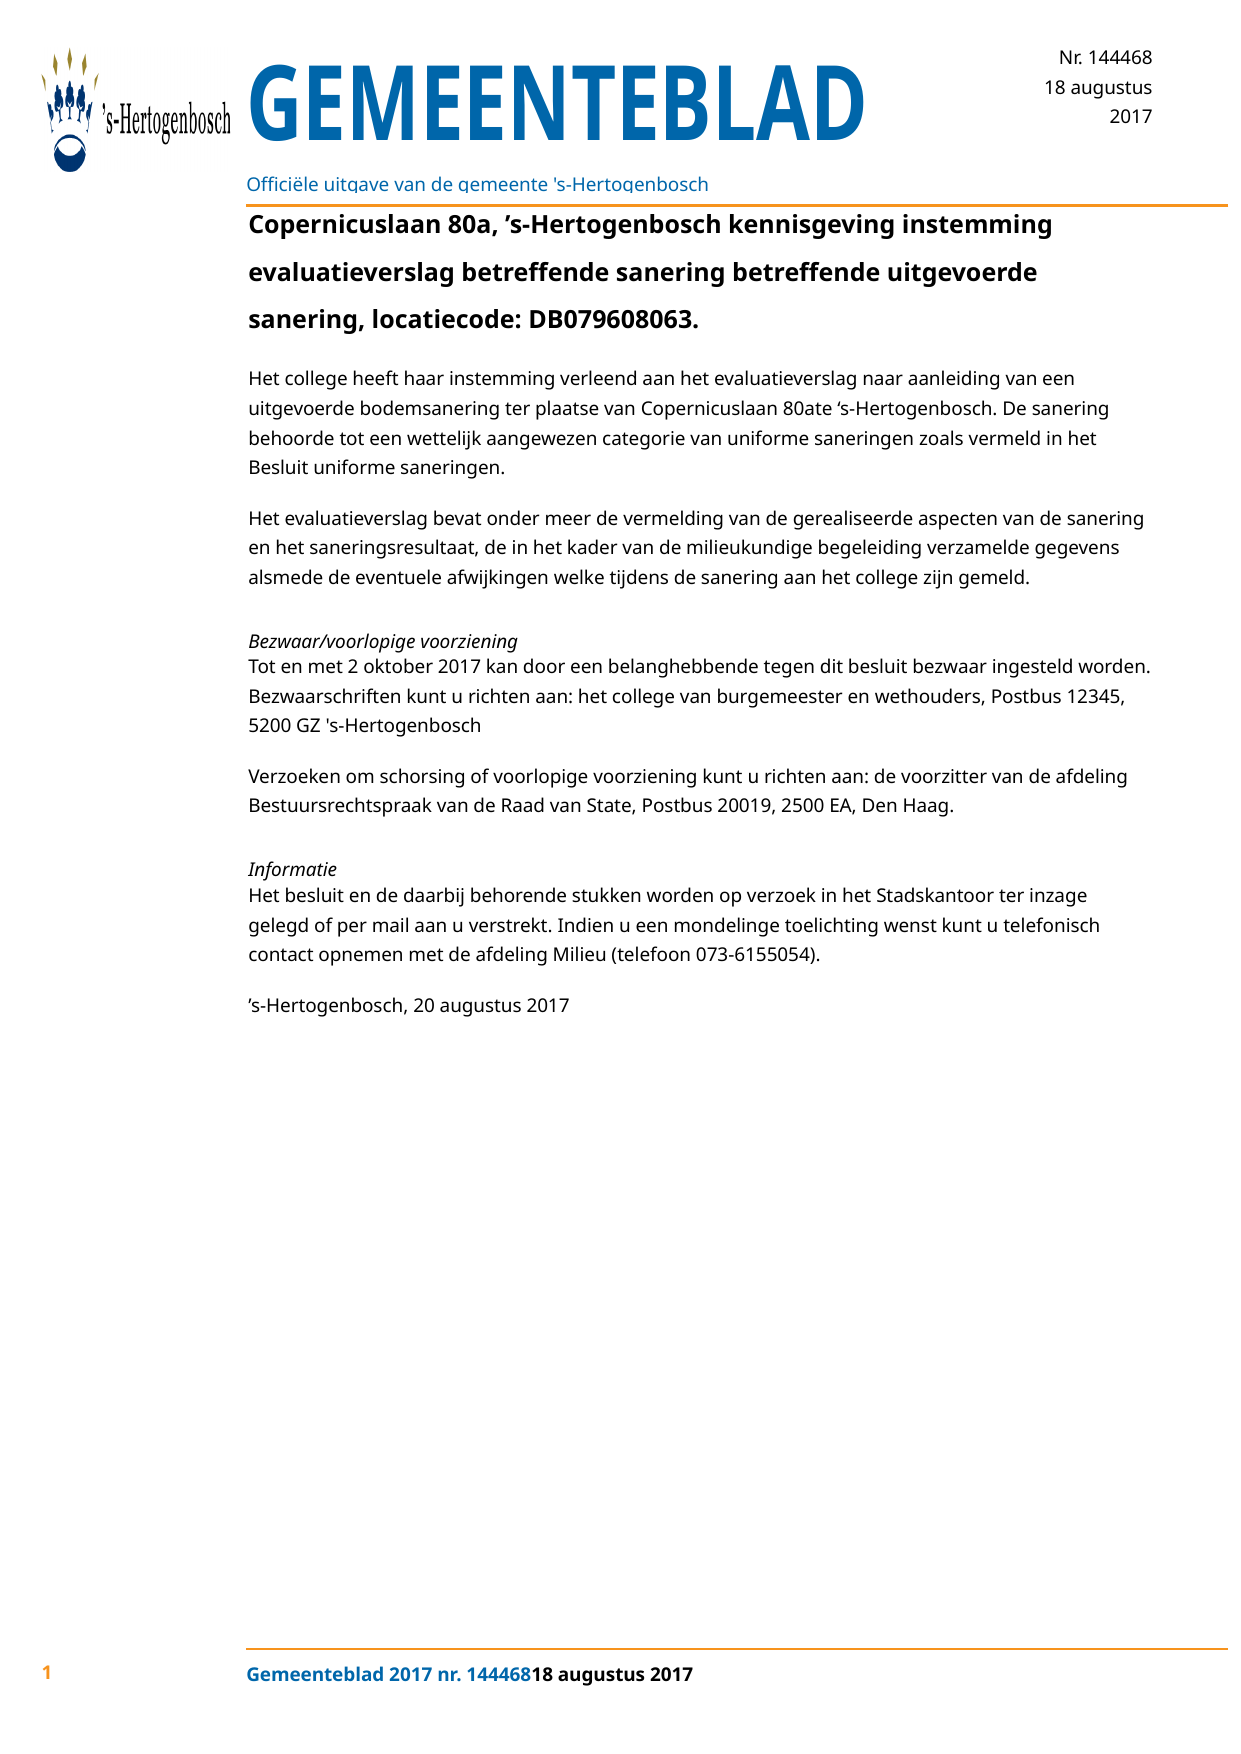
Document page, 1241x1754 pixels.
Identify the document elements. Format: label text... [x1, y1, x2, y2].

text ’s-Hertogenbosch, 20 augustus 2017 [248, 992, 1152, 1018]
text Tot en met 2 oktober 2017 kan door een belanghebbende tegen dit besluit bezwaar ingesteld worden. Bezwaarschriften kunt u richten aan: het college van burgemeester en wethouders, Postbus 12345, 5200 GZ 's-Hertogenbosch [248, 653, 1152, 738]
text Informatie [248, 857, 1152, 882]
text Het besluit en de daarbij behorende stukken worden op verzoek in het Stadskantoor ter inzage gelegd of per mail aan u verstrekt. Indien u een mondelinge toelichting wenst kunt u telefonisch contact opnemen met de afdeling Milieu (telefoon 073-6155054). [248, 882, 1152, 967]
text Verzoeken om schorsing of voorlopige voorziening kunt u richten aan: de voorzitter van de afdeling Bestuursrechtspraak van de Raad van State, Postbus 20019, 2500 EA, Den Haag. [248, 763, 1152, 818]
text Copernicuslaan 80a, ’s-Hertogenbosch kennisgeving instemming evaluatieverslag betreffende sanering betreffende uitgevoerde sanering, locatiecode: DB079608063. [248, 207, 1152, 336]
text Het evaluatieverslag bevat onder meer de vermelding van de gerealiseerde aspecten van de sanering en het saneringsresultaat, de in het kader van de milieukundige begeleiding verzamelde gegevens alsmede de eventuele afwijkingen welke tijdens de sanering aan het college zijn gemeld. [248, 505, 1152, 589]
picture [41, 47, 231, 172]
text Het college heeft haar instemming verleend aan het evaluatieverslag naar aanleiding van een uitgevoerde bodemsanering ter plaatse van Copernicuslaan 80ate ‘s-Hertogenbosch. De sanering behoorde tot een wettelijk aangewezen categorie van uniforme saneringen zoals vermeld in het Besluit uniforme saneringen. [248, 366, 1152, 480]
text Bezwaar/voorlopige voorziening [248, 628, 1152, 653]
